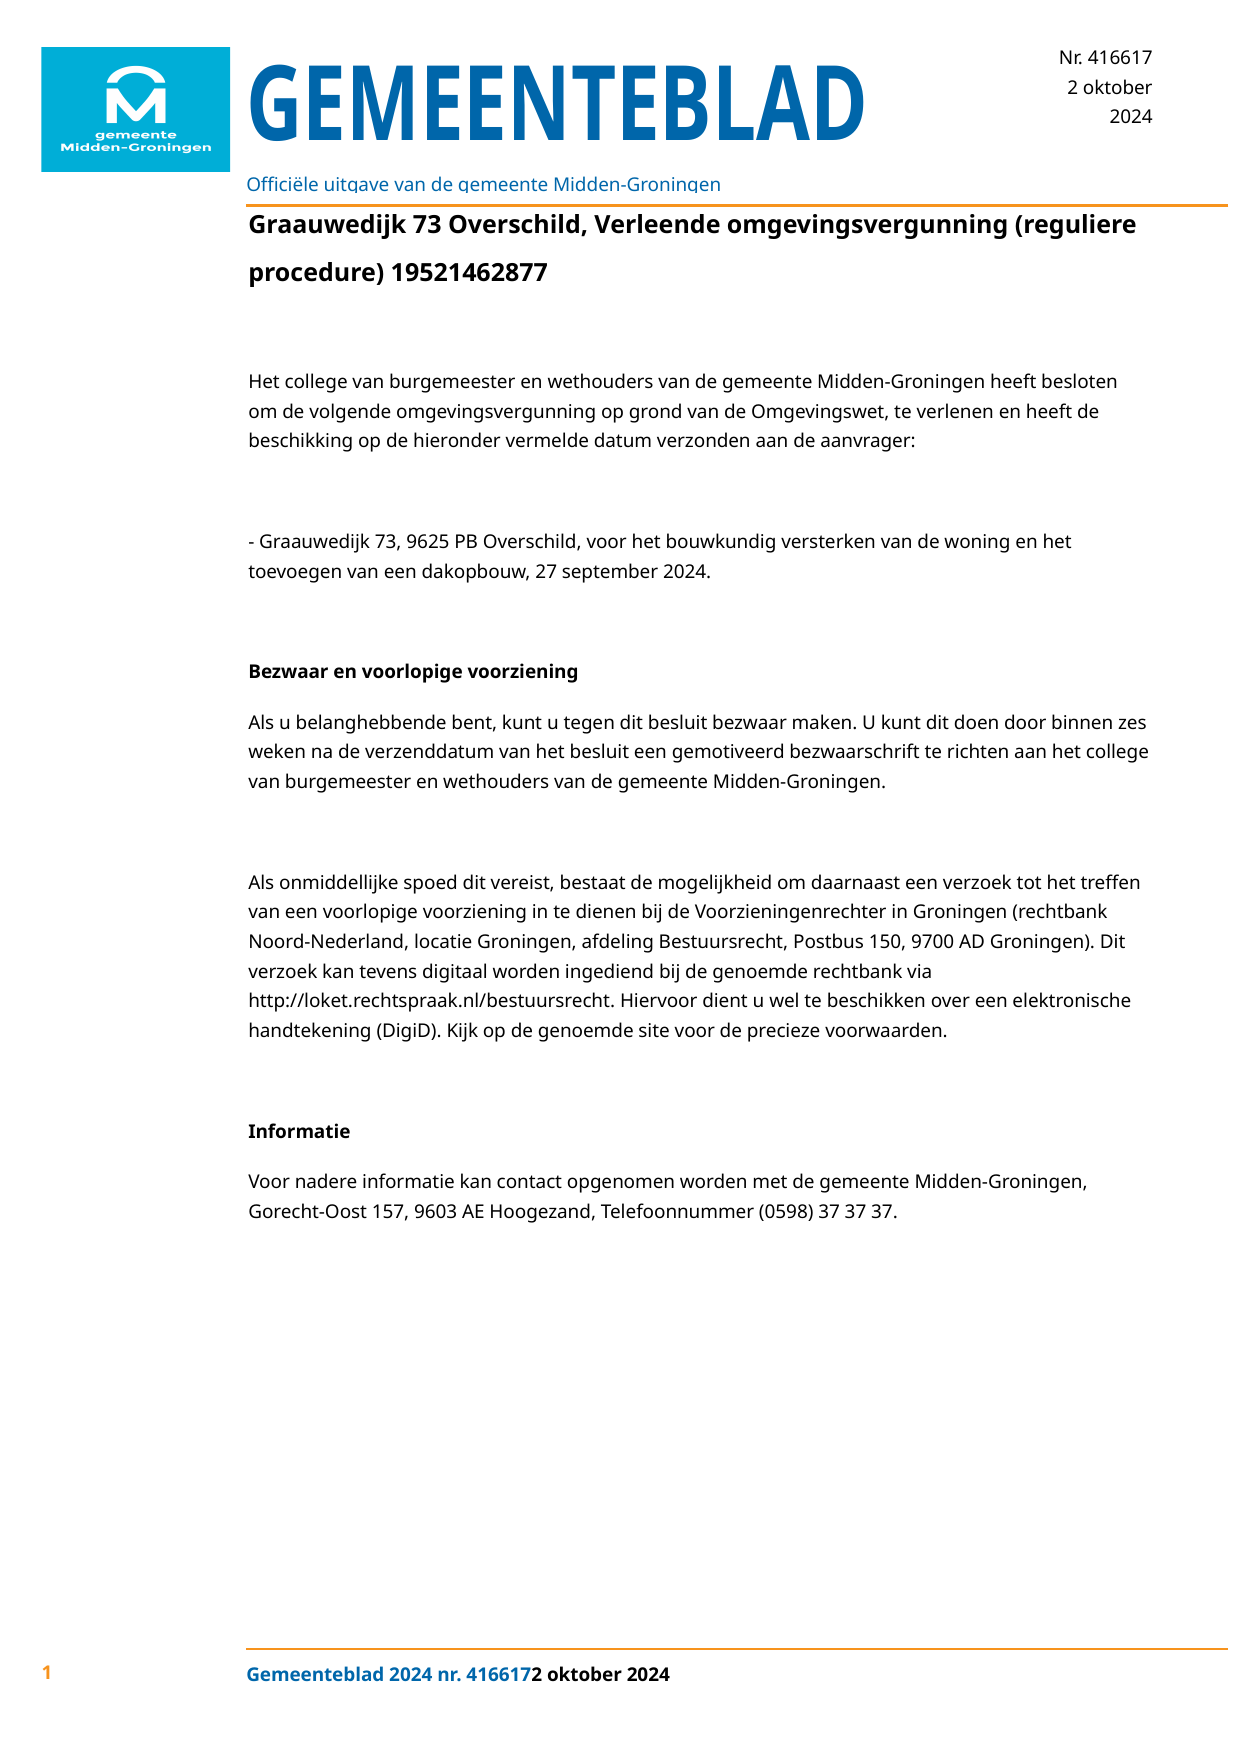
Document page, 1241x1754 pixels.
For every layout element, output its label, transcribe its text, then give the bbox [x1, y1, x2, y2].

text Als u belanghebbende bent, kunt u tegen dit besluit bezwaar maken. U kunt dit doen door binnen zes weken na de verzenddatum van het besluit een gemotiveerd bezwaarschrift te richten aan het college van burgemeester en wethouders van de gemeente Midden-Groningen. [248, 709, 1152, 794]
text Als onmiddellijke spoed dit vereist, bestaat de mogelijkheid om daarnaast een verzoek tot het treffen van een voorlopige voorziening in te dienen bij de Voorzieningenrechter in Groningen (rechtbank Noord-Nederland, locatie Groningen, afdeling Bestuursrecht, Postbus 150, 9700 AD Groningen). Dit verzoek kan tevens digitaal worden ingediend bij de genoemde rechtbank via http://loket.rechtspraak.nl/bestuursrecht. Hiervoor dient u wel te beschikken over een elektronische handtekening (DigiD). Kijk op de genoemde site voor de precieze voorwaarden. [248, 869, 1152, 1043]
text Voor nadere informatie kan contact opgenomen worden met de gemeente Midden-Groningen, Gorecht-Oost 157, 9603 AE Hoogezand, Telefoonnummer (0598) 37 37 37. [248, 1168, 1152, 1224]
picture [107, 89, 165, 122]
text Bezwaar en voorlopige voorziening [248, 659, 1152, 684]
picture [108, 66, 164, 82]
text Het college van burgemeester en wethouders van de gemeente Midden-Groningen heeft besloten om de volgende omgevingsvergunning op grond van de Omgevingswet, te verlenen en heeft de beschikking op de hieronder vermelde datum verzonden aan de aanvrager: [248, 368, 1152, 453]
text Informatie [248, 1118, 1152, 1144]
text - Graauwedijk 73, 9625 PB Overschild, voor het bouwkundig versterken van de woning en het toevoegen van een dakopbouw, 27 september 2024. [248, 528, 1152, 584]
text Graauwedijk 73 Overschild, Verleende omgevingsvergunning (reguliere procedure) 19521462877 [248, 207, 1152, 288]
picture [184, 146, 190, 153]
